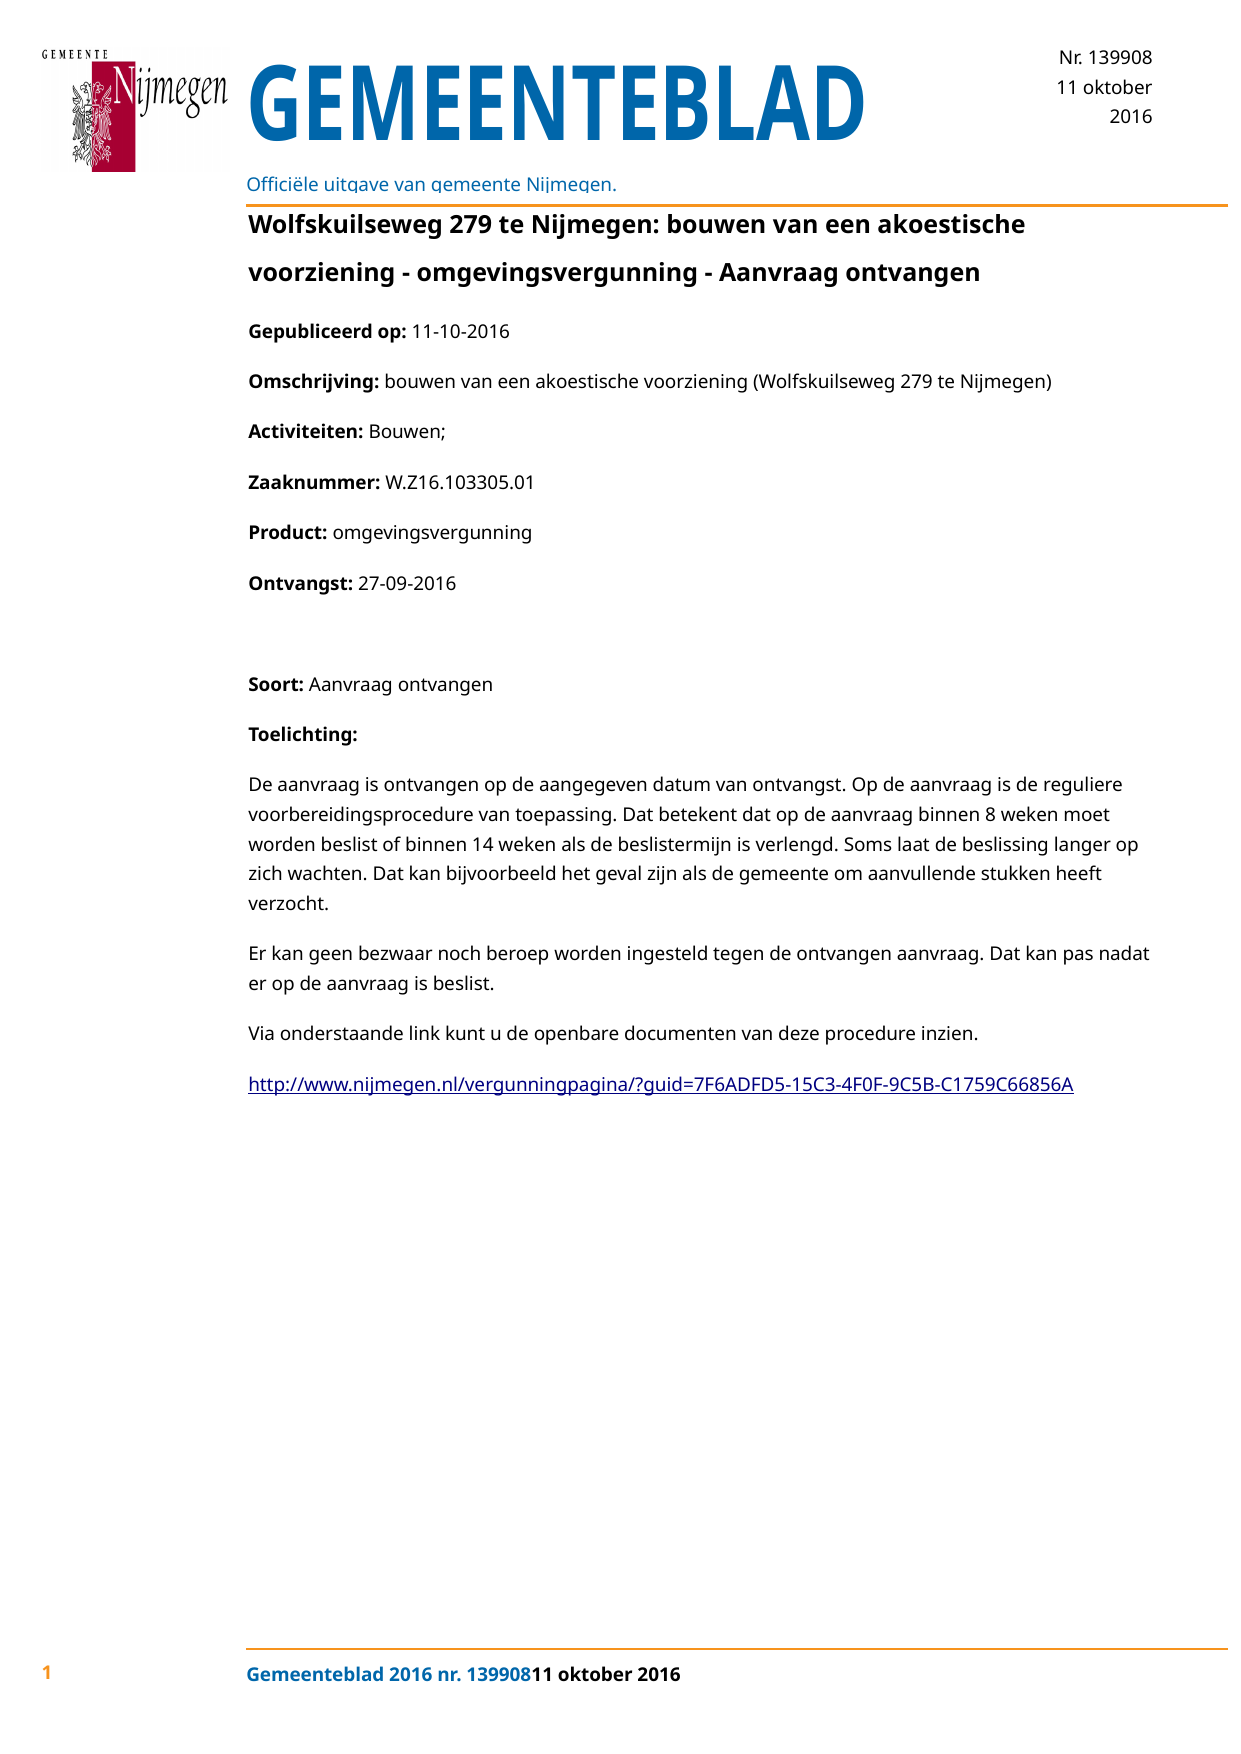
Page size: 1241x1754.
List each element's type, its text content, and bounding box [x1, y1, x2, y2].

text Ontvangst: 27-09-2016 [248, 570, 1152, 596]
text http://www.nijmegen.nl/vergunningpagina/?guid=7F6ADFD5-15C3-4F0F-9C5B-C1759C66856A [248, 1071, 1152, 1097]
text Zaaknummer: W.Z16.103305.01 [248, 469, 1152, 495]
text Toelichting: [248, 721, 1152, 747]
text Gepubliceerd op: 11-10-2016 [248, 318, 1152, 344]
text Via onderstaande link kunt u de openbare documenten van deze procedure inzien. [248, 1020, 1152, 1046]
text De aanvraag is ontvangen op de aangegeven datum van ontvangst. Op de aanvraag is de reguliere voorbereidingsprocedure van toepassing. Dat betekent dat op de aanvraag binnen 8 weken moet worden beslist of binnen 14 weken als de beslistermijn is verlengd. Soms laat de beslissing langer op zich wachten. Dat kan bijvoorbeeld het geval zijn als de gemeente om aanvullende stukken heeft verzocht. [248, 772, 1152, 916]
text Wolfskuilseweg 279 te Nijmegen: bouwen van een akoestische voorziening - omgevingsvergunning - Aanvraag ontvangen [248, 207, 1152, 288]
text Omschrijving: bouwen van een akoestische voorziening (Wolfskuilseweg 279 te Nijmegen) [248, 368, 1152, 394]
text Soort: Aanvraag ontvangen [248, 671, 1152, 697]
text Er kan geen bezwaar noch beroep worden ingesteld tegen de ontvangen aanvraag. Dat kan pas nadat er op de aanvraag is beslist. [248, 940, 1152, 996]
picture [41, 47, 231, 172]
text Product: omgevingsvergunning [248, 519, 1152, 545]
text Activiteiten: Bouwen; [248, 419, 1152, 444]
